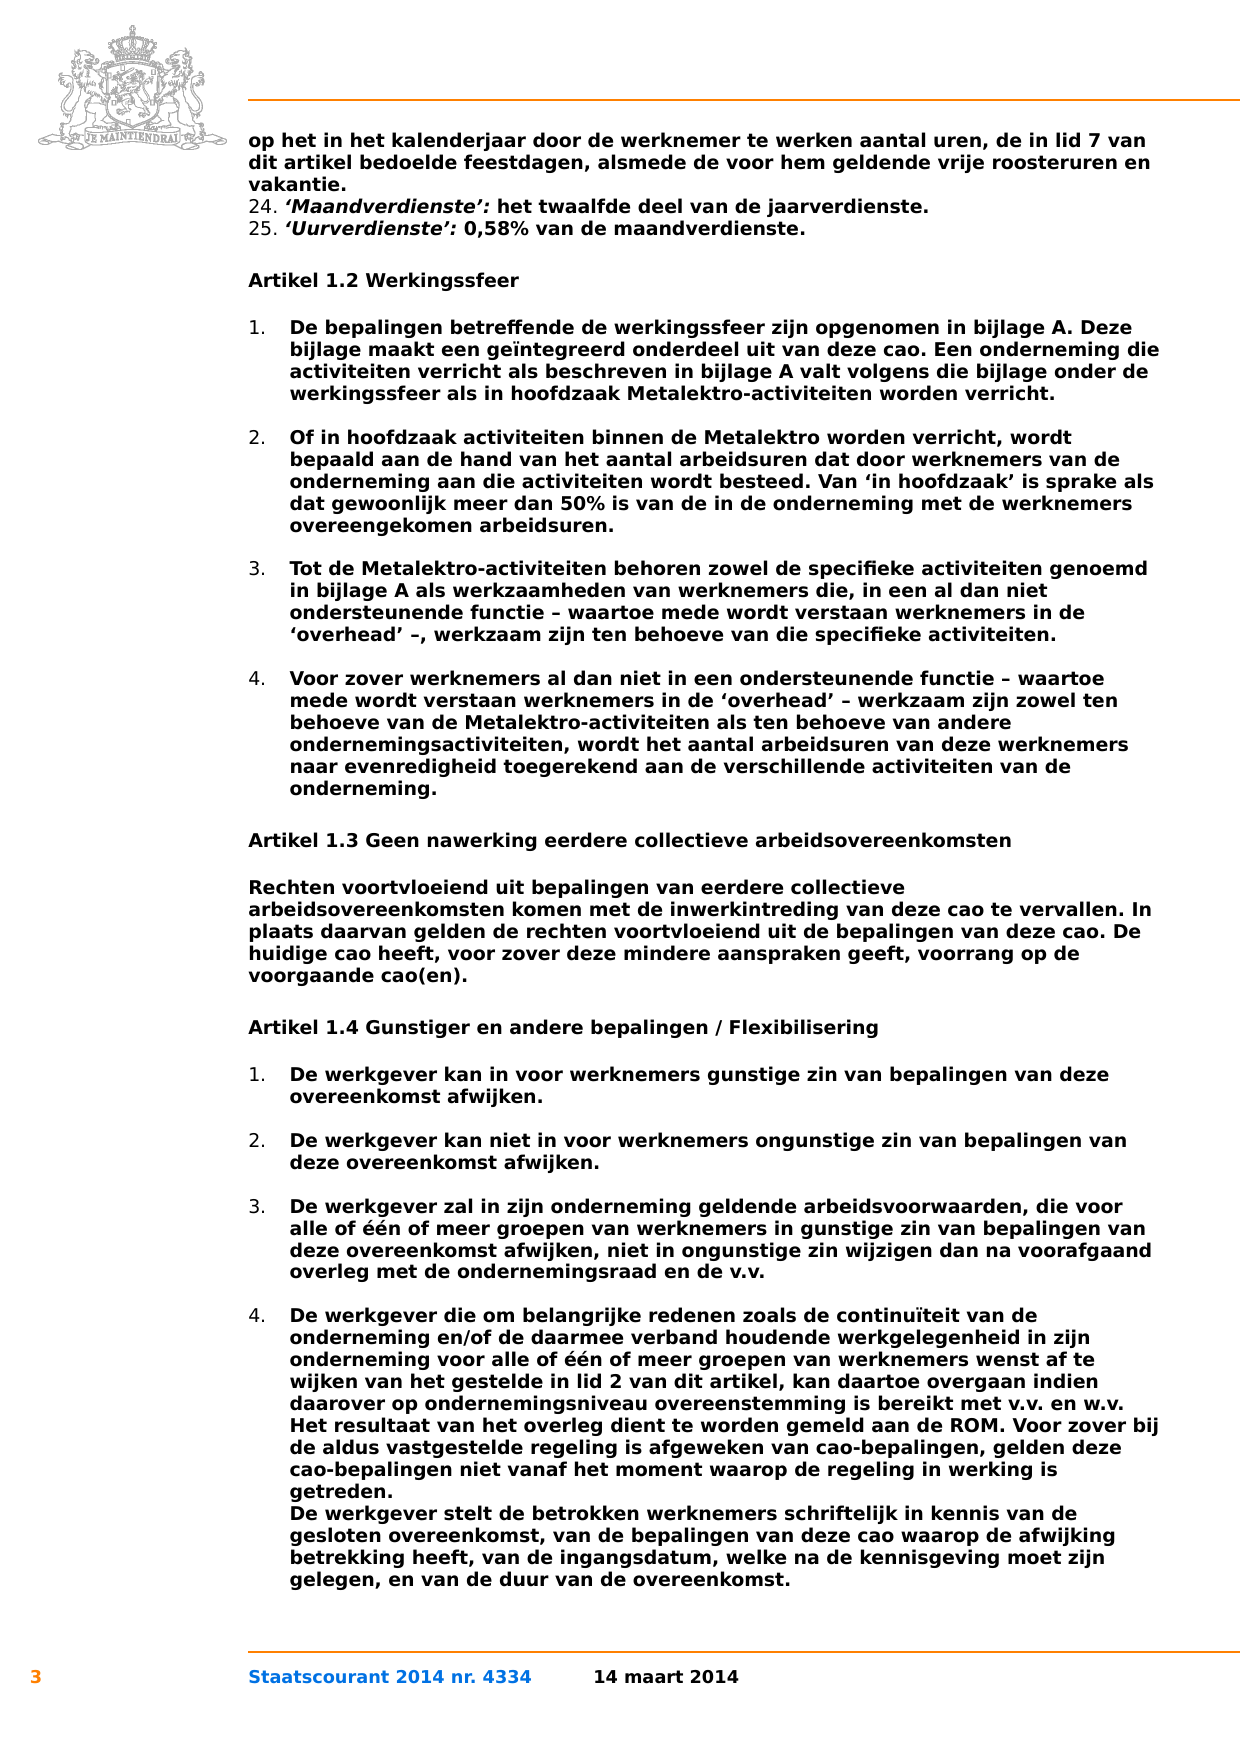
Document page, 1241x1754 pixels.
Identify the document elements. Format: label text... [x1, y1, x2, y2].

text 4. Voor zover werknemers al dan niet in een ondersteunende functie – waartoe mede wordt verstaan werknemers in de ‘overhead’ – werkzaam zijn zowel ten behoeve van de Metalektro-activiteiten als ten behoeve van andere ondernemingsactiviteiten, wordt het aantal arbeidsuren van deze werknemers naar evenredigheid toegerekend aan de verschillende activiteiten van de onderneming. [248, 668, 1163, 800]
text 2. De werkgever kan niet in voor werknemers ongunstige zin van bepalingen van deze overeenkomst afwijken. [248, 1130, 1163, 1174]
picture [38, 25, 227, 150]
text 25. ‘Uurverdienste’: 0,58% van de maandverdienste. [248, 218, 1163, 240]
text De werkgever stelt de betrokken werknemers schriftelijk in kennis van de gesloten overeenkomst, van de bepalingen van deze cao waarop de afwijking betrekking heeft, van de ingangsdatum, welke na de kennisgeving moet zijn gelegen, en van de duur van de overeenkomst. [289, 1503, 1163, 1591]
text 1. De werkgever kan in voor werknemers gunstige zin van bepalingen van deze overeenkomst afwijken. [248, 1064, 1163, 1108]
text op het in het kalenderjaar door de werknemer te werken aantal uren, de in lid 7 van dit artikel bedoelde feestdagen, alsmede de voor hem geldende vrije roosteruren en vakantie. [248, 130, 1163, 196]
text 24. ‘Maandverdienste’: het twaalfde deel van de jaarverdienste. [248, 196, 1163, 218]
text 4. De werkgever die om belangrijke redenen zoals de continuïteit van de onderneming en/of de daarmee verband houdende werkgelegenheid in zijn onderneming voor alle of één of meer groepen van werknemers wenst af te wijken van het gestelde in lid 2 van dit artikel, kan daartoe overgaan indien daarover op ondernemingsniveau overeenstemming is bereikt met v.v. en w.v. Het resultaat van het overleg dient te worden gemeld aan de ROM. Voor zover bij de aldus vastgestelde regeling is afgeweken van cao-bepalingen, gelden deze cao-bepalingen niet vanaf het moment waarop de regeling in werking is getreden. [248, 1305, 1163, 1503]
text Rechten voortvloeiend uit bepalingen van eerdere collectieve arbeidsovereenkomsten komen met de inwerkintreding van deze cao te vervallen. In plaats daarvan gelden de rechten voortvloeiend uit de bepalingen van deze cao. De huidige cao heeft, voor zover deze mindere aanspraken geeft, voorrang op de voorgaande cao(en). [248, 877, 1163, 987]
subtitle Artikel 1.4 Gunstiger en andere bepalingen / Flexibilisering [248, 1017, 1163, 1039]
subtitle Artikel 1.3 Geen nawerking eerdere collectieve arbeidsovereenkomsten [248, 830, 1163, 852]
subtitle Artikel 1.2 Werkingssfeer [248, 270, 1163, 292]
text 2. Of in hoofdzaak activiteiten binnen de Metalektro worden verricht, wordt bepaald aan de hand van het aantal arbeidsuren dat door werknemers van de onderneming aan die activiteiten wordt besteed. Van ‘in hoofdzaak’ is sprake als dat gewoonlijk meer dan 50% is van de in de onderneming met de werknemers overeengekomen arbeidsuren. [248, 427, 1163, 536]
text 1. De bepalingen betreffende de werkingssfeer zijn opgenomen in bijlage A. Deze bijlage maakt een geïntegreerd onderdeel uit van deze cao. Een onderneming die activiteiten verricht als beschreven in bijlage A valt volgens die bijlage onder de werkingssfeer als in hoofdzaak Metalektro-activiteiten worden verricht. [248, 317, 1163, 405]
text 3. Tot de Metalektro-activiteiten behoren zowel de specifieke activiteiten genoemd in bijlage A als werkzaamheden van werknemers die, in een al dan niet ondersteunende functie – waartoe mede wordt verstaan werknemers in de ‘overhead’ –, werkzaam zijn ten behoeve van die specifieke activiteiten. [248, 558, 1163, 646]
text 3. De werkgever zal in zijn onderneming geldende arbeidsvoorwaarden, die voor alle of één of meer groepen van werknemers in gunstige zin van bepalingen van deze overeenkomst afwijken, niet in ongunstige zin wijzigen dan na voorafgaand overleg met de ondernemingsraad en de v.v. [248, 1196, 1163, 1283]
